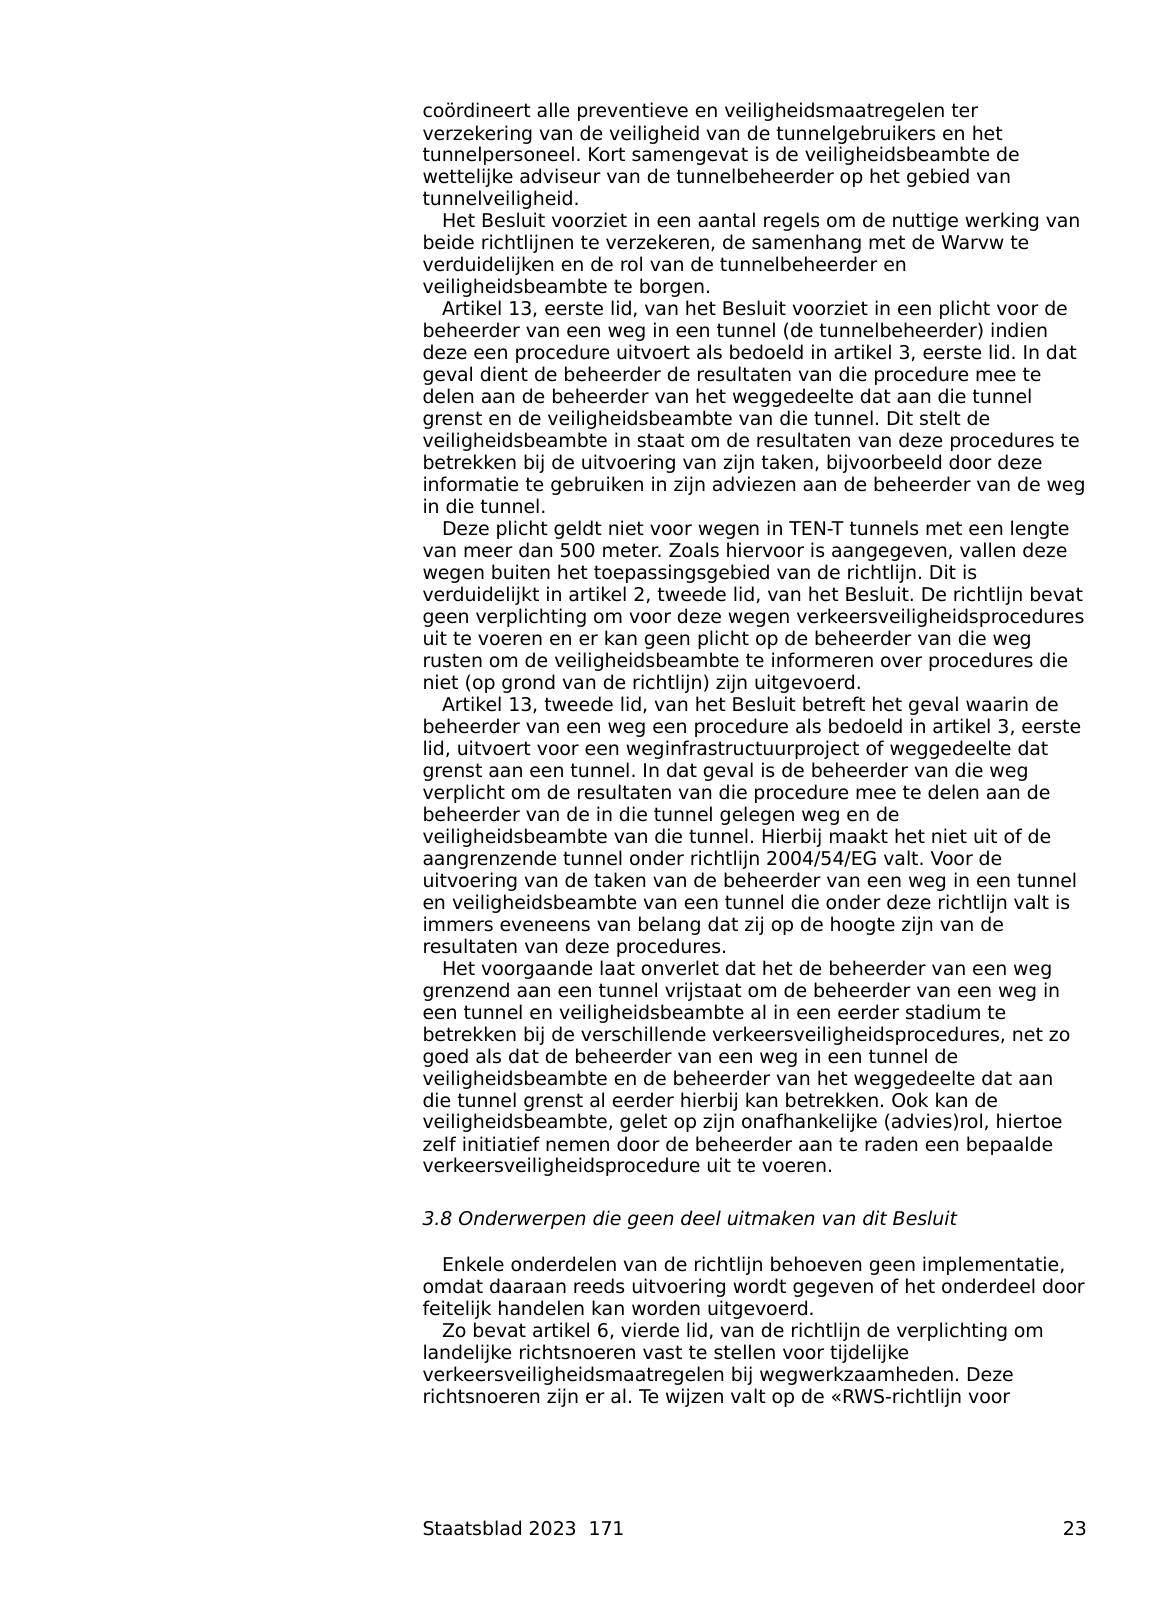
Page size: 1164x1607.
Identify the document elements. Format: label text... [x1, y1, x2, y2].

text Artikel 13, tweede lid, van het Besluit betreft het geval waarin de beheerder van een weg een procedure als bedoeld in artikel 3, eerste lid, uitvoert voor een weginfrastructuurproject of weggedeelte dat grenst aan een tunnel. In dat geval is de beheerder van die weg verplicht om de resultaten van die procedure mee te delen aan de beheerder van de in die tunnel gelegen weg en de veiligheidsbeambte van die tunnel. Hierbij maakt het niet uit of de aangrenzende tunnel onder richtlijn 2004/54/EG valt. Voor de uitvoering van de taken van de beheerder van een weg in een tunnel en veiligheidsbeambte van een tunnel die onder deze richtlijn valt is immers eveneens van belang dat zij op de hoogte zijn van de resultaten van deze procedures. [422, 694, 1087, 958]
subtitle 3.8 Onderwerpen die geen deel uitmaken van dit Besluit [422, 1207, 1087, 1229]
text Artikel 13, eerste lid, van het Besluit voorziet in een plicht voor de beheerder van een weg in een tunnel (de tunnelbeheerder) indien deze een procedure uitvoert als bedoeld in artikel 3, eerste lid. In dat geval dient de beheerder de resultaten van die procedure mee te delen aan de beheerder van het weggedeelte dat aan die tunnel grenst en de veiligheidsbeambte van die tunnel. Dit stelt de veiligheidsbeambte in staat om de resultaten van deze procedures te betrekken bij de uitvoering van zijn taken, bijvoorbeeld door deze informatie te gebruiken in zijn adviezen aan de beheerder van de weg in die tunnel. [422, 298, 1087, 518]
text Het voorgaande laat onverlet dat het de beheerder van een weg grenzend aan een tunnel vrijstaat om de beheerder van een weg in een tunnel en veiligheidsbeambte al in een eerder stadium te betrekken bij de verschillende verkeersveiligheidsprocedures, net zo goed als dat de beheerder van een weg in een tunnel de veiligheidsbeambte en de beheerder van het weggedeelte dat aan die tunnel grenst al eerder hierbij kan betrekken. Ook kan de veiligheidsbeambte, gelet op zijn onafhankelijke (advies)rol, hiertoe zelf initiatief nemen door de beheerder aan te raden een bepaalde verkeersveiligheidsprocedure uit te voeren. [422, 958, 1087, 1177]
text Het Besluit voorziet in een aantal regels om de nuttige werking van beide richtlijnen te verzekeren, de samenhang met de Warvw te verduidelijken en de rol van de tunnelbeheerder en veiligheidsbeambte te borgen. [422, 210, 1087, 298]
text Deze plicht geldt niet voor wegen in TEN-T tunnels met een lengte van meer dan 500 meter. Zoals hiervoor is aangegeven, vallen deze wegen buiten het toepassingsgebied van de richtlijn. Dit is verduidelijkt in artikel 2, tweede lid, van het Besluit. De richtlijn bevat geen verplichting om voor deze wegen verkeersveiligheidsprocedures uit te voeren en er kan geen plicht op de beheerder van die weg rusten om de veiligheidsbeambte te informeren over procedures die niet (op grond van de richtlijn) zijn uitgevoerd. [422, 518, 1087, 694]
text Zo bevat artikel 6, vierde lid, van de richtlijn de verplichting om landelijke richtsnoeren vast te stellen voor tijdelijke verkeersveiligheidsmaatregelen bij wegwerkzaamheden. Deze richtsnoeren zijn er al. Te wijzen valt op de «RWS-richtlijn voor [422, 1320, 1087, 1408]
text coördineert alle preventieve en veiligheidsmaatregelen ter verzekering van de veiligheid van de tunnelgebruikers en het tunnelpersoneel. Kort samengevat is de veiligheidsbeambte de wettelijke adviseur van de tunnelbeheerder op het gebied van tunnelveiligheid. [422, 100, 1087, 210]
text Enkele onderdelen van de richtlijn behoeven geen implementatie, omdat daaraan reeds uitvoering wordt gegeven of het onderdeel door feitelijk handelen kan worden uitgevoerd. [422, 1254, 1087, 1320]
